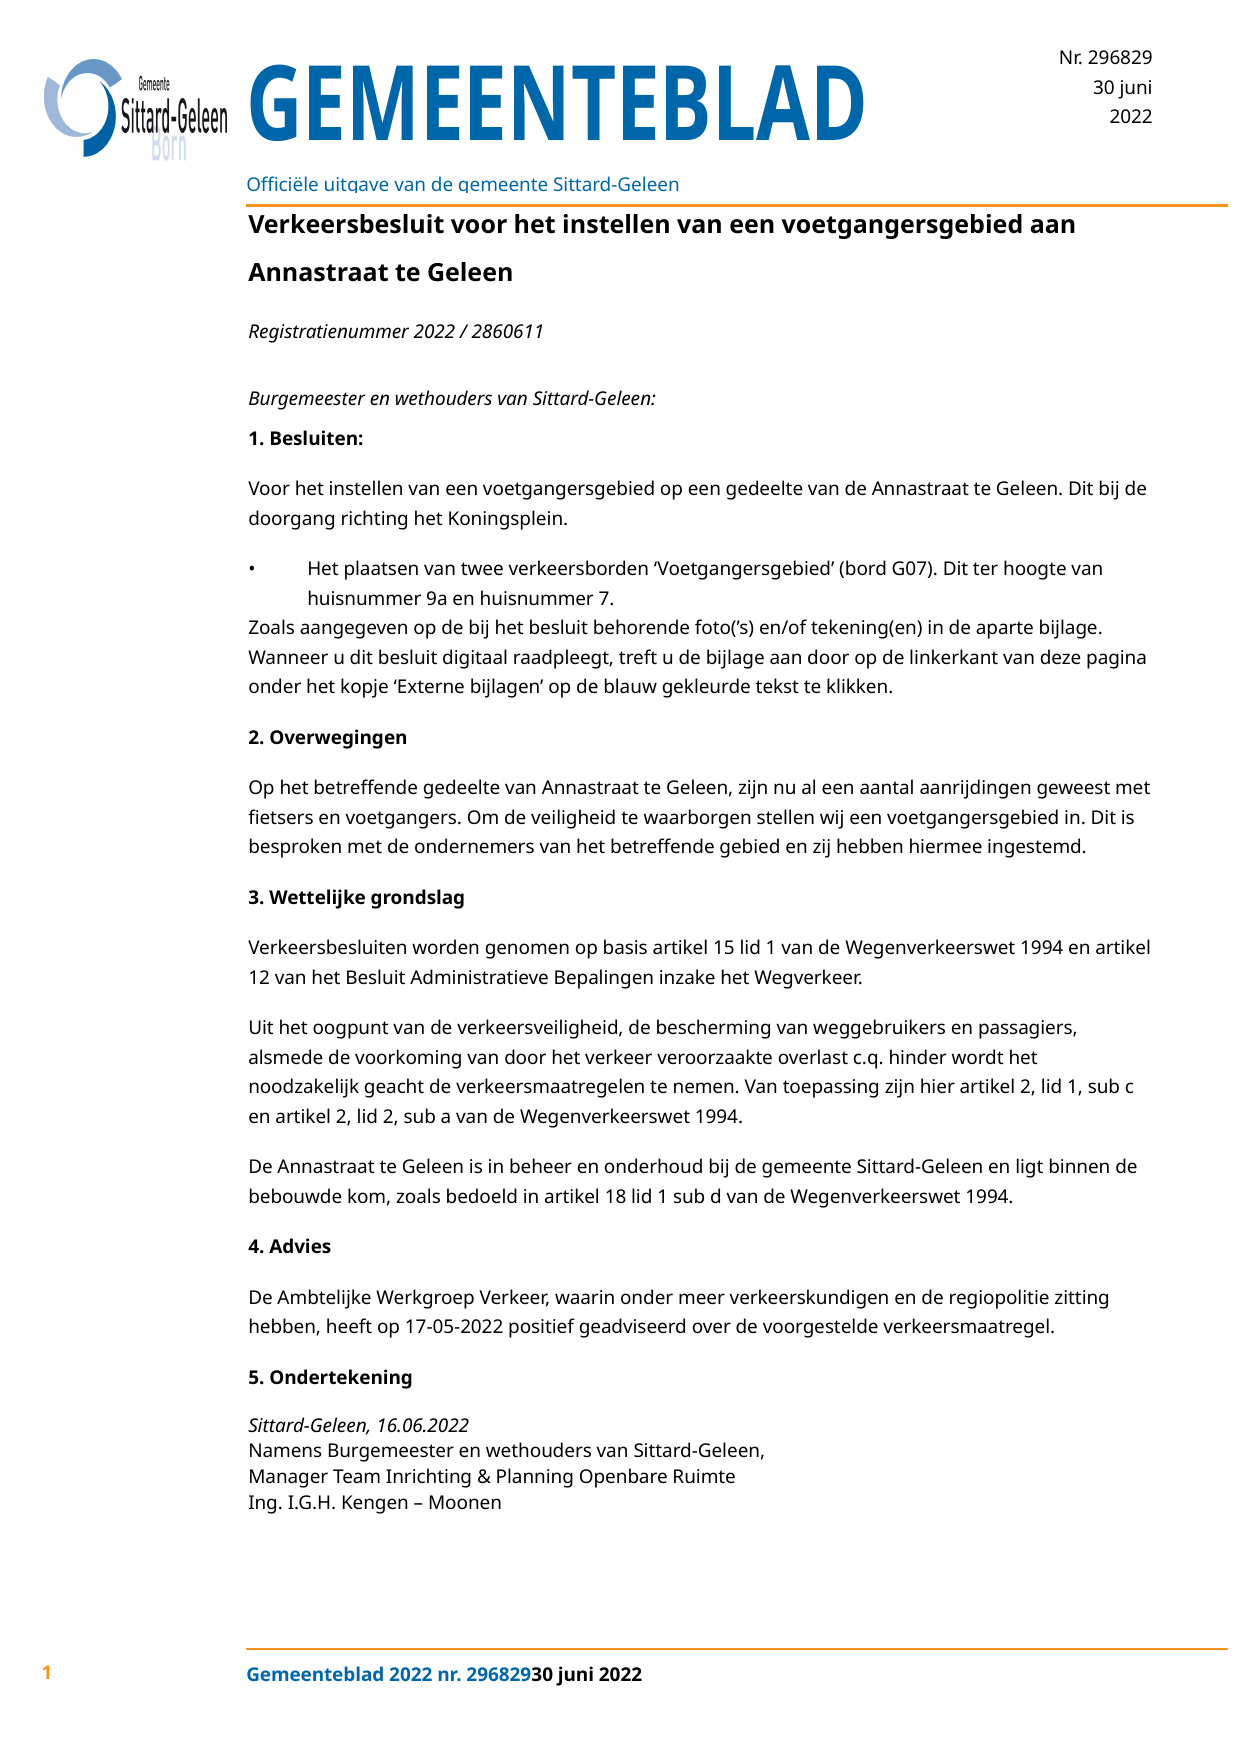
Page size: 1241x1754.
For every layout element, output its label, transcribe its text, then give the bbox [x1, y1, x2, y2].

text Voor het instellen van een voetgangersgebied op een gedeelte van de Annastraat te Geleen. Dit bij de doorgang richting het Koningsplein. [248, 475, 1152, 531]
text Uit het oogpunt van de verkeersveiligheid, de bescherming van weggebruikers en passagiers, alsmede de voorkoming van door het verkeer veroorzaakte overlast c.q. hinder wordt het noodzakelijk geacht de verkeersmaatregelen te nemen. Van toepassing zijn hier artikel 2, lid 1, sub c en artikel 2, lid 2, sub a van de Wegenverkeerswet 1994. [248, 1014, 1152, 1129]
text De Ambtelijke Werkgroep Verkeer, waarin onder meer verkeerskundigen en de regiopolitie zitting hebben, heeft op 17-05-2022 positief geadviseerd over de voorgestelde verkeersmaatregel. [248, 1284, 1152, 1339]
picture [41, 47, 231, 172]
text Verkeersbesluit voor het instellen van een voetgangersgebied aan Annastraat te Geleen [248, 207, 1152, 288]
text Registratienummer 2022 / 2860611 [248, 318, 1152, 344]
text Burgemeester en wethouders van Sittard-Geleen: [248, 386, 1152, 411]
text 3. Wettelijke grondslag [248, 884, 1152, 910]
text 2. Overwegingen [248, 724, 1152, 750]
text 4. Advies [248, 1234, 1152, 1259]
list Het plaatsen van twee verkeersborden ‘Voetgangersgebied’ (bord G07). Dit ter hoogte van huisnummer 9a en huisnummer 7. [248, 555, 1152, 611]
text Verkeersbesluiten worden genomen op basis artikel 15 lid 1 van de Wegenverkeerswet 1994 en artikel 12 van het Besluit Administratieve Bepalingen inzake het Wegverkeer. [248, 934, 1152, 990]
text 5. Ondertekening [248, 1364, 1152, 1390]
text Sittard-Geleen, 16.06.2022 [248, 1412, 1152, 1438]
text Zoals aangegeven op de bij het besluit behorende foto(’s) en/of tekening(en) in de aparte bijlage. Wanneer u dit besluit digitaal raadpleegt, treft u de bijlage aan door op de linkerkant van deze pagina onder het kopje ‘Externe bijlagen’ op de blauw gekleurde tekst te klikken. [248, 614, 1152, 699]
text Op het betreffende gedeelte van Annastraat te Geleen, zijn nu al een aantal aanrijdingen geweest met fietsers en voetgangers. Om de veiligheid te waarborgen stellen wij een voetgangersgebied in. Dit is besproken met de ondernemers van het betreffende gebied en zij hebben hiermee ingestemd. [248, 774, 1152, 859]
text Namens Burgemeester en wethouders van Sittard-Geleen, [248, 1438, 1152, 1463]
text Manager Team Inrichting & Planning Openbare Ruimte [248, 1463, 1152, 1489]
text 1. Besluiten: [248, 425, 1152, 451]
text De Annastraat te Geleen is in beheer en onderhoud bij de gemeente Sittard-Geleen en ligt binnen de bebouwde kom, zoals bedoeld in artikel 18 lid 1 sub d van de Wegenverkeerswet 1994. [248, 1154, 1152, 1209]
text Ing. I.G.H. Kengen – Moonen [248, 1489, 1152, 1515]
